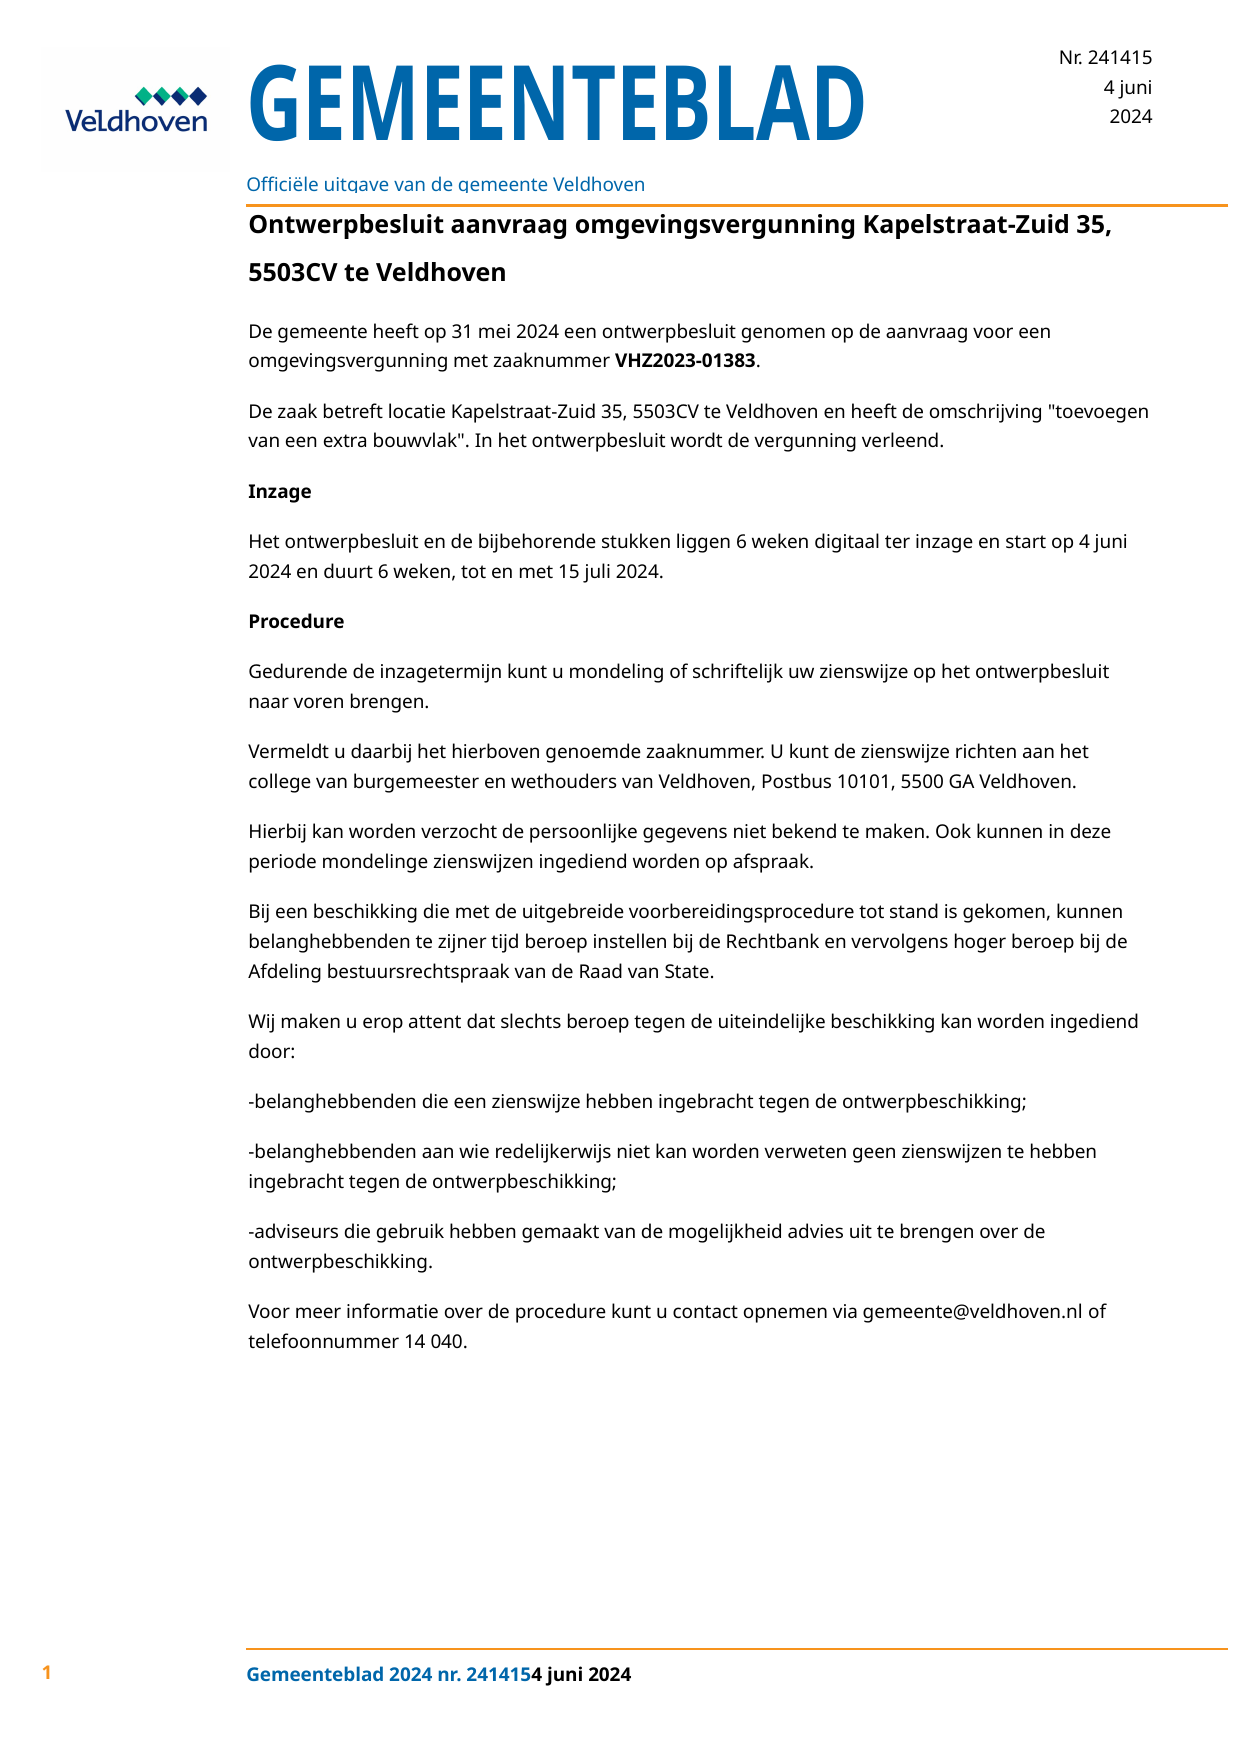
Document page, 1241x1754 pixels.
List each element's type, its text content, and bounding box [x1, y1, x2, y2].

text De gemeente heeft op 31 mei 2024 een ontwerpbesluit genomen op de aanvraag voor een omgevingsvergunning met zaaknummer VHZ2023-01383. [248, 318, 1152, 373]
text Procedure [248, 608, 1152, 634]
picture [41, 47, 231, 172]
text De zaak betreft locatie Kapelstraat-Zuid 35, 5503CV te Veldhoven en heeft de omschrijving "toevoegen van een extra bouwvlak". In het ontwerpbesluit wordt de vergunning verleend. [248, 398, 1152, 453]
text Ontwerpbesluit aanvraag omgevingsvergunning Kapelstraat-Zuid 35, 5503CV te Veldhoven [248, 207, 1152, 288]
text Bij een beschikking die met de uitgebreide voorbereidingsprocedure tot stand is gekomen, kunnen belanghebbenden te zijner tijd beroep instellen bij de Rechtbank en vervolgens hoger beroep bij de Afdeling bestuursrechtspraak van de Raad van State. [248, 899, 1152, 984]
text Hierbij kan worden verzocht de persoonlijke gegevens niet bekend te maken. Ook kunnen in deze periode mondelinge zienswijzen ingediend worden op afspraak. [248, 819, 1152, 874]
text Inzage [248, 478, 1152, 504]
text -adviseurs die gebruik hebben gemaakt van de mogelijkheid advies uit te brengen over de ontwerpbeschikking. [248, 1219, 1152, 1274]
text Vermeldt u daarbij het hierboven genoemde zaaknummer. U kunt de zienswijze richten aan het college van burgemeester en wethouders van Veldhoven, Postbus 10101, 5500 GA Veldhoven. [248, 739, 1152, 794]
text -belanghebbenden aan wie redelijkerwijs niet kan worden verweten geen zienswijzen te hebben ingebracht tegen de ontwerpbeschikking; [248, 1139, 1152, 1194]
text Gedurende de inzagetermijn kunt u mondeling of schriftelijk uw zienswijze op het ontwerpbesluit naar voren brengen. [248, 659, 1152, 714]
text Het ontwerpbesluit en de bijbehorende stukken liggen 6 weken digitaal ter inzage en start op 4 juni 2024 en duurt 6 weken, tot en met 15 juli 2024. [248, 528, 1152, 584]
text Wij maken u erop attent dat slechts beroep tegen de uiteindelijke beschikking kan worden ingediend door: [248, 1008, 1152, 1064]
text -belanghebbenden die een zienswijze hebben ingebracht tegen de ontwerpbeschikking; [248, 1088, 1152, 1114]
text Voor meer informatie over de procedure kunt u contact opnemen via gemeente@veldhoven.nl of telefoonnummer 14 040. [248, 1299, 1152, 1354]
